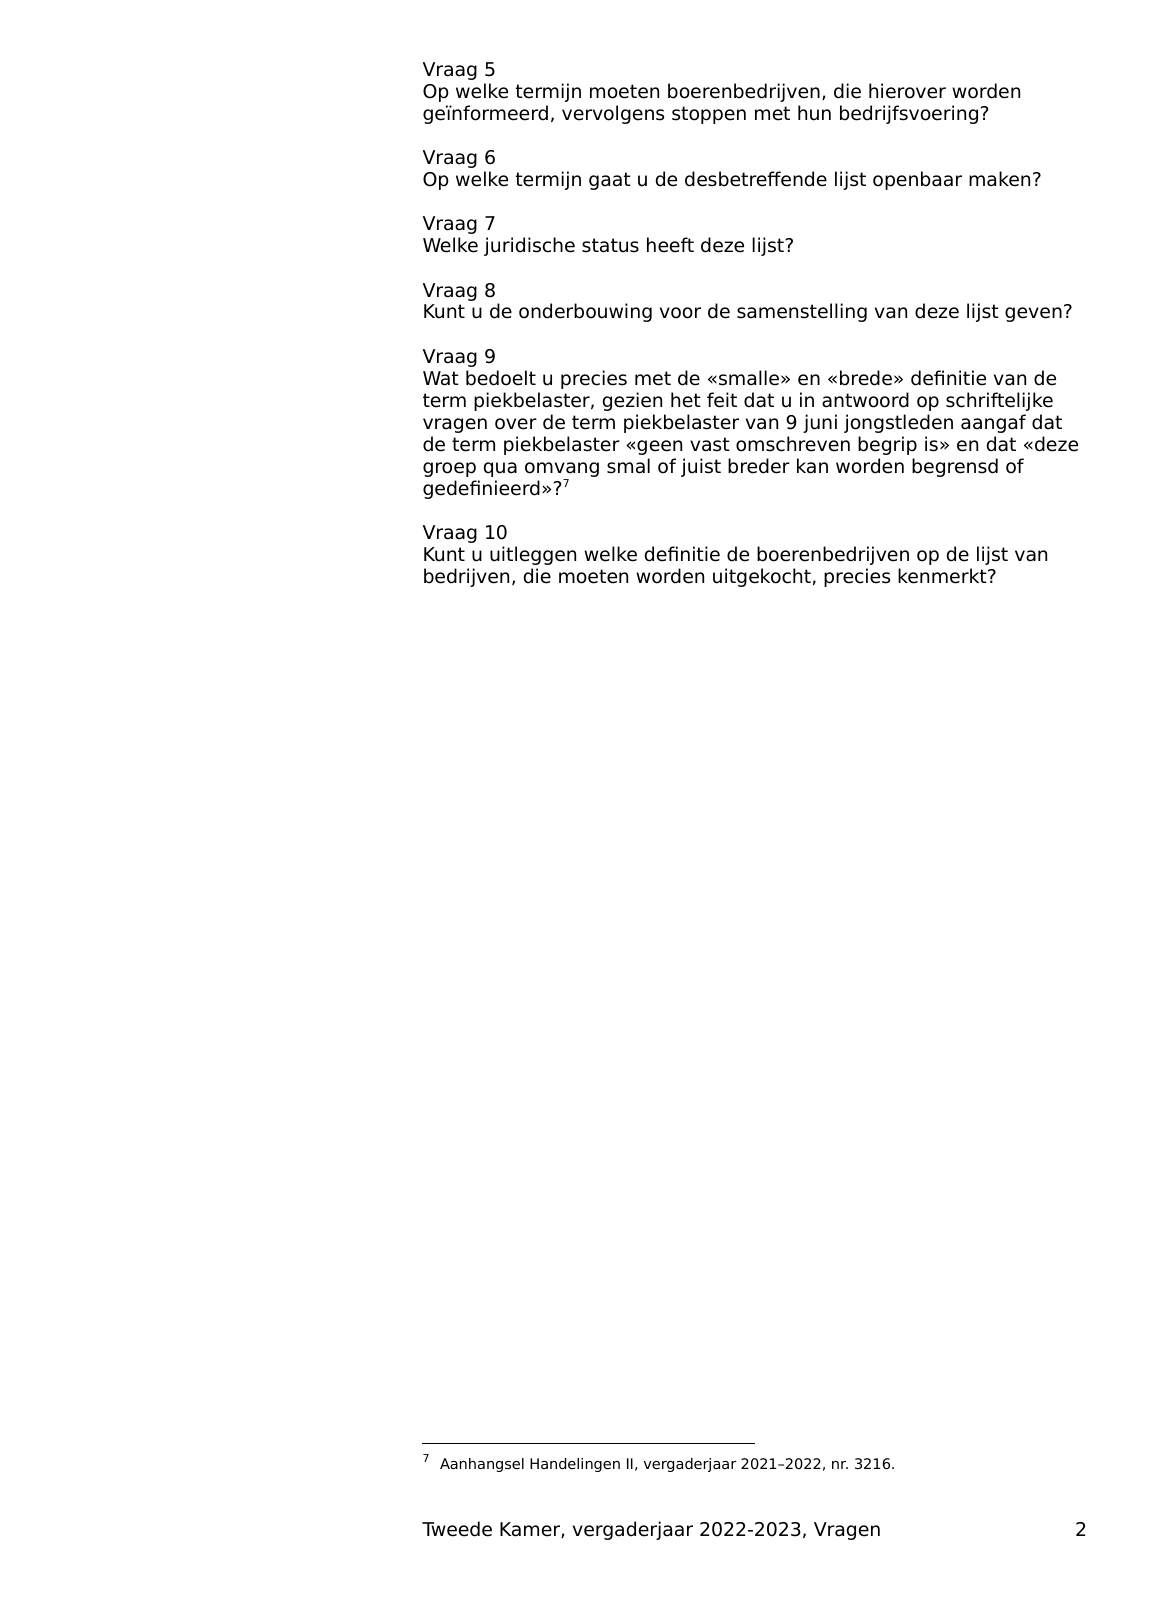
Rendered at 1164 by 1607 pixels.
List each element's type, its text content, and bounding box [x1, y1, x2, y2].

text Kunt u uitleggen welke definitie de boerenbedrijven op de lijst van bedrijven, die moeten worden uitgekocht, precies kenmerkt? [422, 544, 1087, 588]
text Vraag 7 [422, 213, 1087, 235]
text Wat bedoelt u precies met de «smalle» en «brede» definitie van de term piekbelaster, gezien het feit dat u in antwoord op schriftelijke vragen over de term piekbelaster van 9 juni jongstleden aangaf dat de term piekbelaster «geen vast omschreven begrip is» en dat «deze groep qua omvang smal of juist breder kan worden begrensd of gedefinieerd»? [422, 368, 1087, 499]
text Vraag 9 [422, 346, 1087, 368]
text Vraag 5 [422, 59, 1087, 81]
text Kunt u de onderbouwing voor de samenstelling van deze lijst geven? [422, 301, 1087, 323]
text Op welke termijn moeten boerenbedrijven, die hierover worden geïnformeerd, vervolgens stoppen met hun bedrijfsvoering? [422, 81, 1087, 125]
text Welke juridische status heeft deze lijst? [422, 235, 1087, 257]
text Aanhangsel Handelingen II, vergaderjaar 2021–2022, nr. 3216. [422, 1452, 1087, 1474]
text Vraag 8 [422, 279, 1087, 301]
text Op welke termijn gaat u de desbetreffende lijst openbaar maken? [422, 169, 1087, 191]
text Vraag 10 [422, 522, 1087, 544]
text Vraag 6 [422, 147, 1087, 169]
